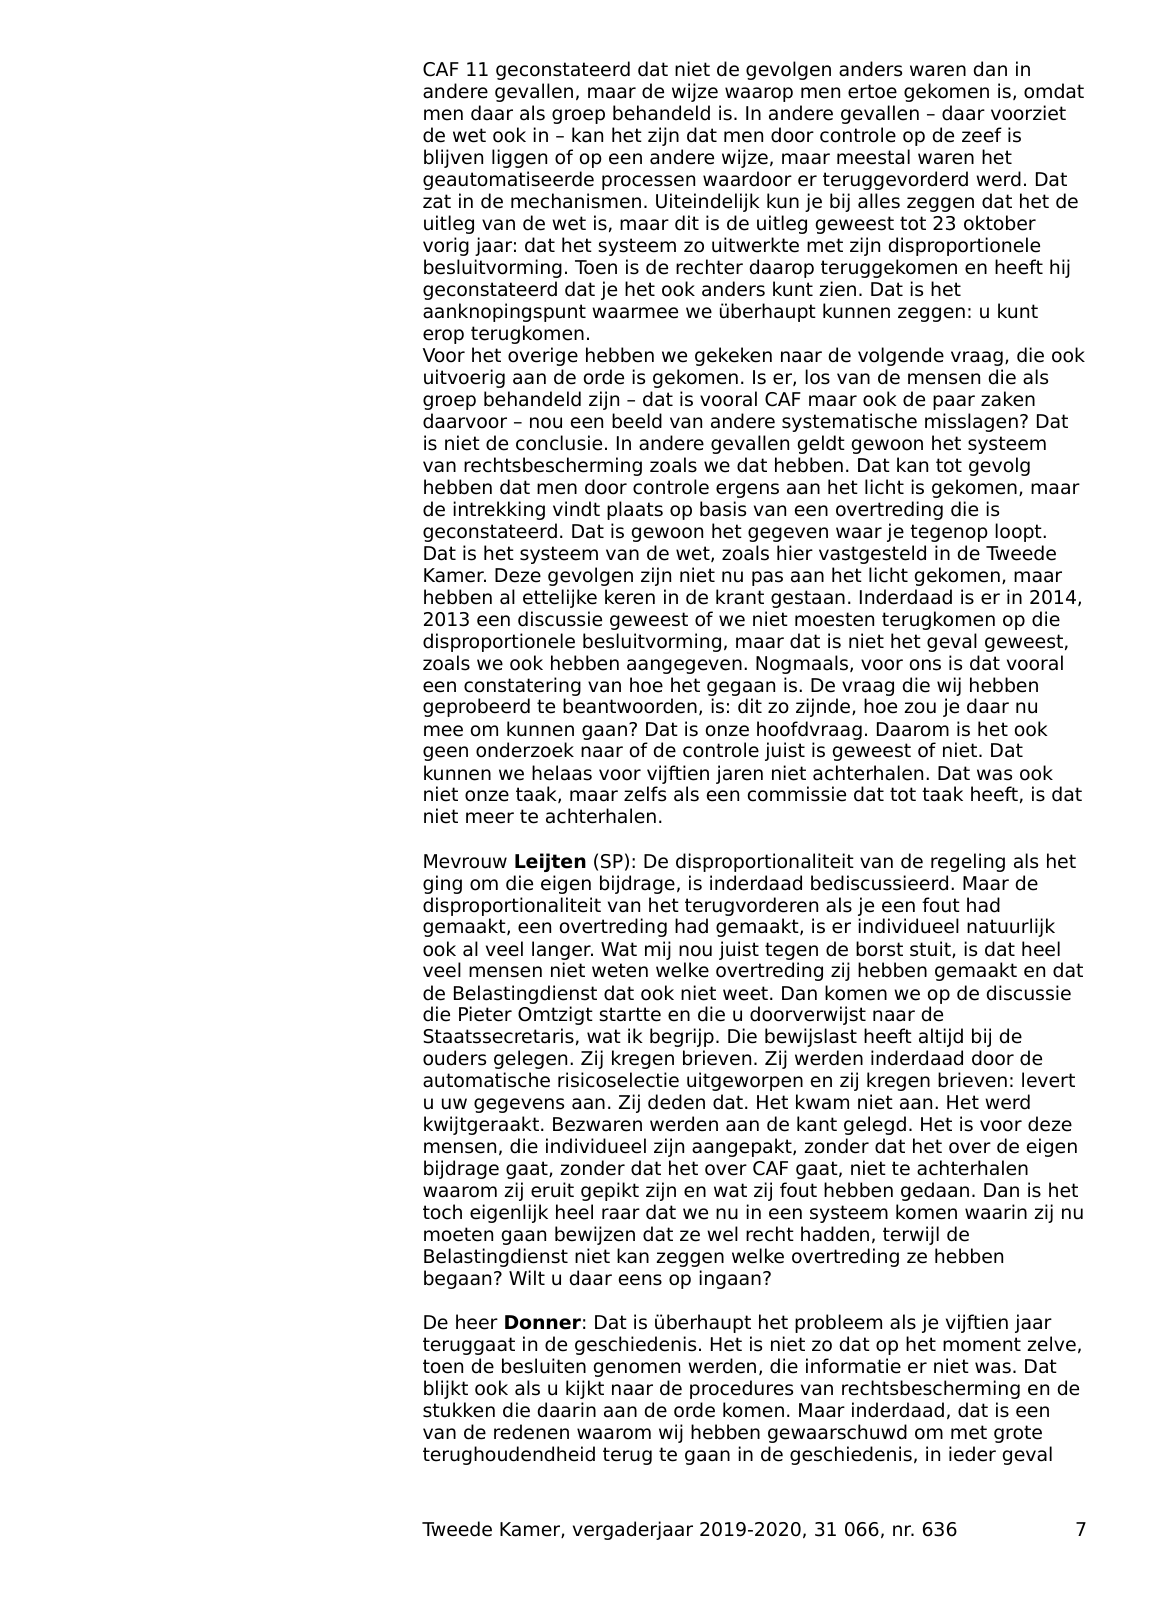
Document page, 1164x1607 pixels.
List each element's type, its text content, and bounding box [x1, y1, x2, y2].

text De heer Donner: Dat is überhaupt het probleem als je vijftien jaar teruggaat in de geschiedenis. Het is niet zo dat op het moment zelve, toen de besluiten genomen werden, die informatie er niet was. Dat blijkt ook als u kijkt naar de procedures van rechtsbescherming en de stukken die daarin aan de orde komen. Maar inderdaad, dat is een van de redenen waarom wij hebben gewaarschuwd om met grote terughoudendheid terug te gaan in de geschiedenis, in ieder geval [422, 1312, 1087, 1466]
text Voor het overige hebben we gekeken naar de volgende vraag, die ook uitvoerig aan de orde is gekomen. Is er, los van de mensen die als groep behandeld zijn – dat is vooral CAF maar ook de paar zaken daarvoor – nou een beeld van andere systematische misslagen? Dat is niet de conclusie. In andere gevallen geldt gewoon het systeem van rechtsbescherming zoals we dat hebben. Dat kan tot gevolg hebben dat men door controle ergens aan het licht is gekomen, maar de intrekking vindt plaats op basis van een overtreding die is geconstateerd. Dat is gewoon het gegeven waar je tegenop loopt. Dat is het systeem van de wet, zoals hier vastgesteld in de Tweede Kamer. Deze gevolgen zijn niet nu pas aan het licht gekomen, maar hebben al ettelijke keren in de krant gestaan. Inderdaad is er in 2014, 2013 een discussie geweest of we niet moesten terugkomen op die disproportionele besluitvorming, maar dat is niet het geval geweest, zoals we ook hebben aangegeven. Nogmaals, voor ons is dat vooral een constatering van hoe het gegaan is. De vraag die wij hebben geprobeerd te beantwoorden, is: dit zo zijnde, hoe zou je daar nu mee om kunnen gaan? Dat is onze hoofdvraag. Daarom is het ook geen onderzoek naar of de controle juist is geweest of niet. Dat kunnen we helaas voor vijftien jaren niet achterhalen. Dat was ook niet onze taak, maar zelfs als een commissie dat tot taak heeft, is dat niet meer te achterhalen. [422, 345, 1087, 828]
text Mevrouw Leijten (SP): De disproportionaliteit van de regeling als het ging om die eigen bijdrage, is inderdaad bediscussieerd. Maar de disproportionaliteit van het terugvorderen als je een fout had gemaakt, een overtreding had gemaakt, is er individueel natuurlijk ook al veel langer. Wat mij nou juist tegen de borst stuit, is dat heel veel mensen niet weten welke overtreding zij hebben gemaakt en dat de Belastingdienst dat ook niet weet. Dan komen we op de discussie die Pieter Omtzigt startte en die u doorverwijst naar de Staatssecretaris, wat ik begrijp. Die bewijslast heeft altijd bij de ouders gelegen. Zij kregen brieven. Zij werden inderdaad door de automatische risicoselectie uitgeworpen en zij kregen brieven: levert u uw gegevens aan. Zij deden dat. Het kwam niet aan. Het werd kwijtgeraakt. Bezwaren werden aan de kant gelegd. Het is voor deze mensen, die individueel zijn aangepakt, zonder dat het over de eigen bijdrage gaat, zonder dat het over CAF gaat, niet te achterhalen waarom zij eruit gepikt zijn en wat zij fout hebben gedaan. Dan is het toch eigenlijk heel raar dat we nu in een systeem komen waarin zij nu moeten gaan bewijzen dat ze wel recht hadden, terwijl de Belastingdienst niet kan zeggen welke overtreding ze hebben begaan? Wilt u daar eens op ingaan? [422, 851, 1087, 1290]
text CAF 11 geconstateerd dat niet de gevolgen anders waren dan in andere gevallen, maar de wijze waarop men ertoe gekomen is, omdat men daar als groep behandeld is. In andere gevallen – daar voorziet de wet ook in – kan het zijn dat men door controle op de zeef is blijven liggen of op een andere wijze, maar meestal waren het geautomatiseerde processen waardoor er teruggevorderd werd. Dat zat in de mechanismen. Uiteindelijk kun je bij alles zeggen dat het de uitleg van de wet is, maar dit is de uitleg geweest tot 23 oktober vorig jaar: dat het systeem zo uitwerkte met zijn disproportionele besluitvorming. Toen is de rechter daarop teruggekomen en heeft hij geconstateerd dat je het ook anders kunt zien. Dat is het aanknopingspunt waarmee we überhaupt kunnen zeggen: u kunt erop terugkomen. [422, 59, 1087, 345]
